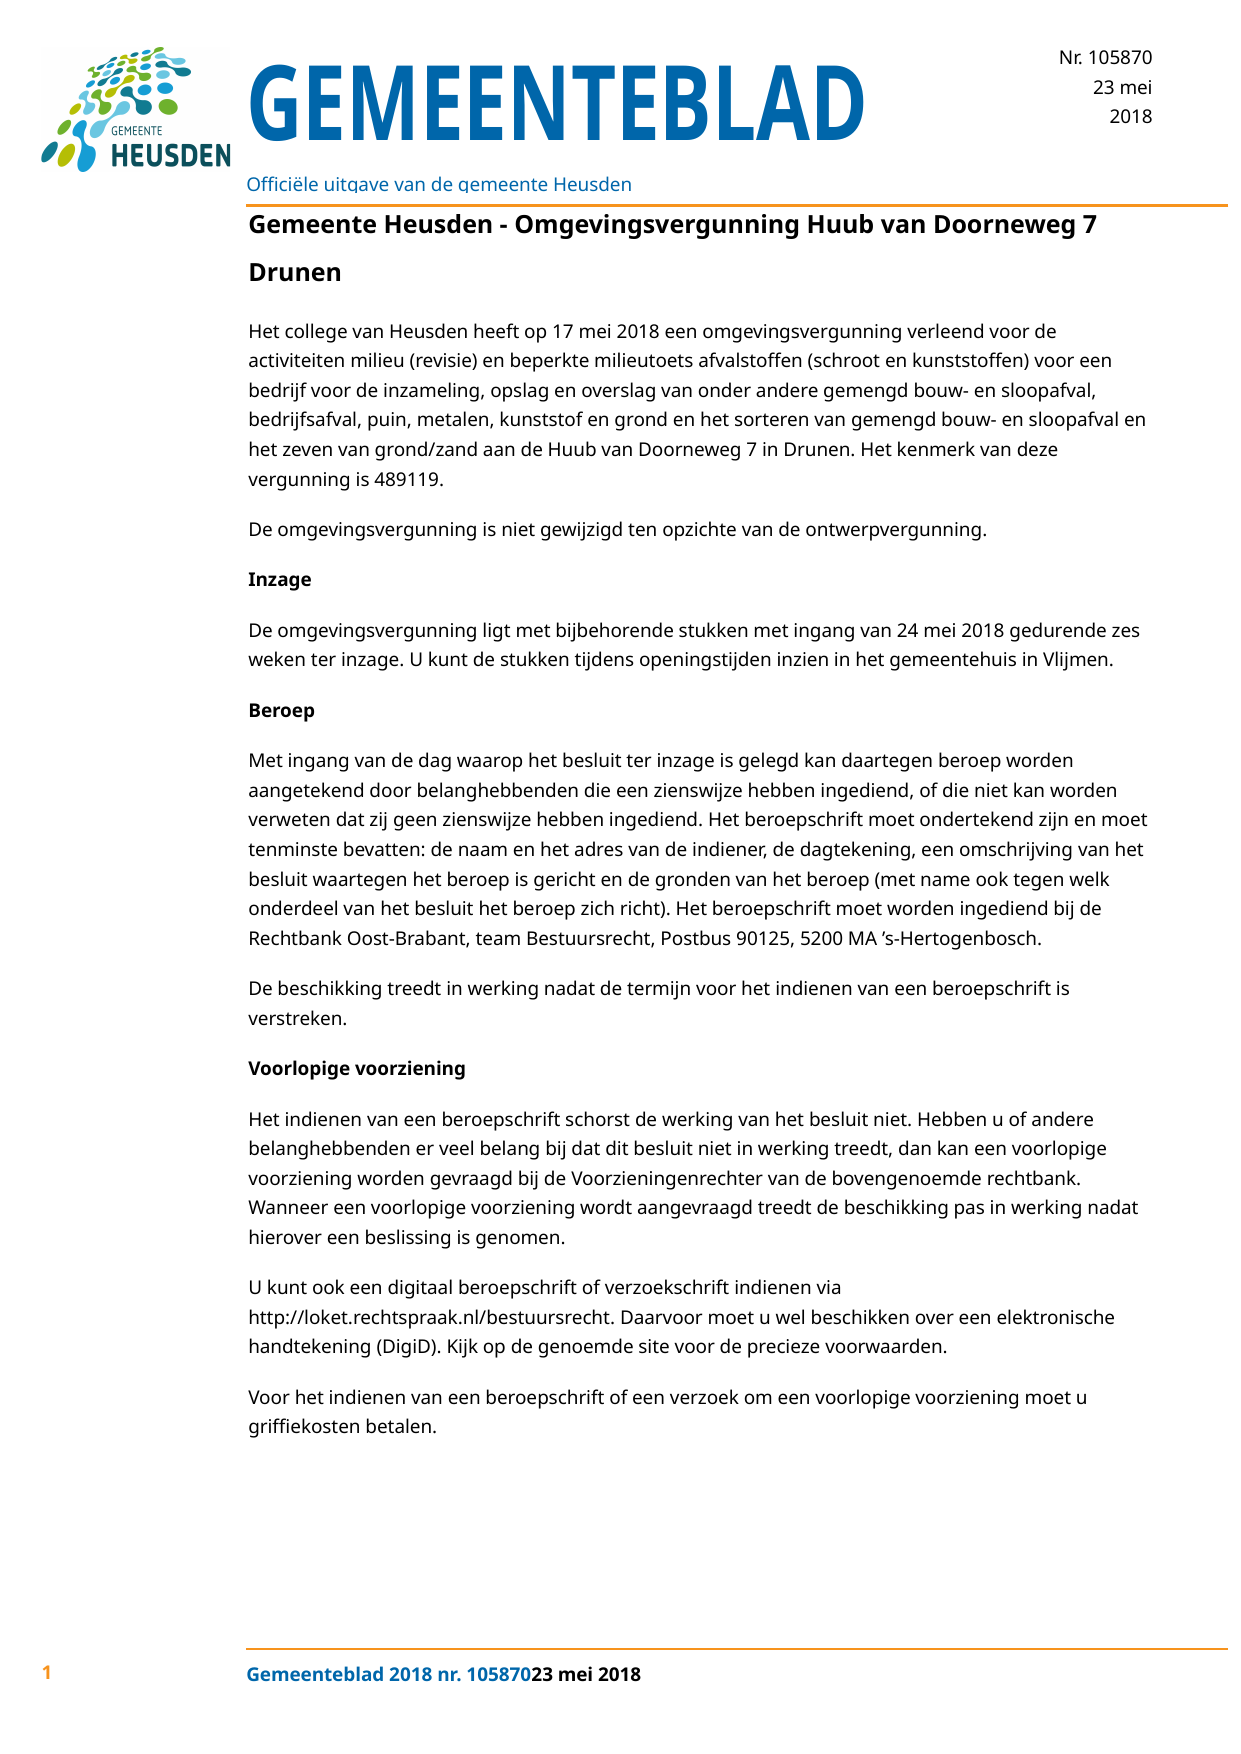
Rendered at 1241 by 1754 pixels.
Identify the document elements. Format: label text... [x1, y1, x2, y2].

text Het indienen van een beroepschrift schorst de werking van het besluit niet. Hebben u of andere belanghebbenden er veel belang bij dat dit besluit niet in werking treedt, dan kan een voorlopige voorziening worden gevraagd bij de Voorzieningenrechter van de bovengenoemde rechtbank. Wanneer een voorlopige voorziening wordt aangevraagd treedt de beschikking pas in werking nadat hierover een beslissing is genomen. [248, 1106, 1152, 1250]
text Beroep [248, 697, 1152, 723]
text U kunt ook een digitaal beroepschrift of verzoekschrift indienen via http://loket.rechtspraak.nl/bestuursrecht. Daarvoor moet u wel beschikken over een elektronische handtekening (DigiD). Kijk op de genoemde site voor de precieze voorwaarden. [248, 1274, 1152, 1359]
text De omgevingsvergunning is niet gewijzigd ten opzichte van de ontwerpvergunning. [248, 516, 1152, 542]
text Voorlopige voorziening [248, 1055, 1152, 1081]
text Gemeente Heusden - Omgevingsvergunning Huub van Doorneweg 7 Drunen [248, 207, 1152, 288]
text De omgevingsvergunning ligt met bijbehorende stukken met ingang van 24 mei 2018 gedurende zes weken ter inzage. U kunt de stukken tijdens openingstijden inzien in het gemeentehuis in Vlijmen. [248, 617, 1152, 672]
text De beschikking treedt in werking nadat de termijn voor het indienen van een beroepschrift is verstreken. [248, 975, 1152, 1031]
text Met ingang van de dag waarop het besluit ter inzage is gelegd kan daartegen beroep worden aangetekend door belanghebbenden die een zienswijze hebben ingediend, of die niet kan worden verweten dat zij geen zienswijze hebben ingediend. Het beroepschrift moet ondertekend zijn en moet tenminste bevatten: de naam en het adres van de indiener, de dagtekening, een omschrijving van het besluit waartegen het beroep is gericht en de gronden van het beroep (met name ook tegen welk onderdeel van het besluit het beroep zich richt). Het beroepschrift moet worden ingediend bij de Rechtbank Oost-Brabant, team Bestuursrecht, Postbus 90125, 5200 MA ’s-Hertogenbosch. [248, 747, 1152, 951]
text Inzage [248, 567, 1152, 592]
text Voor het indienen van een beroepschrift of een verzoek om een voorlopige voorziening moet u griffiekosten betalen. [248, 1384, 1152, 1439]
text Het college van Heusden heeft op 17 mei 2018 een omgevingsvergunning verleend voor de activiteiten milieu (revisie) en beperkte milieutoets afvalstoffen (schroot en kunststoffen) voor een bedrijf voor de inzameling, opslag en overslag van onder andere gemengd bouw- en sloopafval, bedrijfsafval, puin, metalen, kunststof en grond en het sorteren van gemengd bouw- en sloopafval en het zeven van grond/zand aan de Huub van Doorneweg 7 in Drunen. Het kenmerk van deze vergunning is 489119. [248, 318, 1152, 492]
picture [41, 47, 231, 172]
